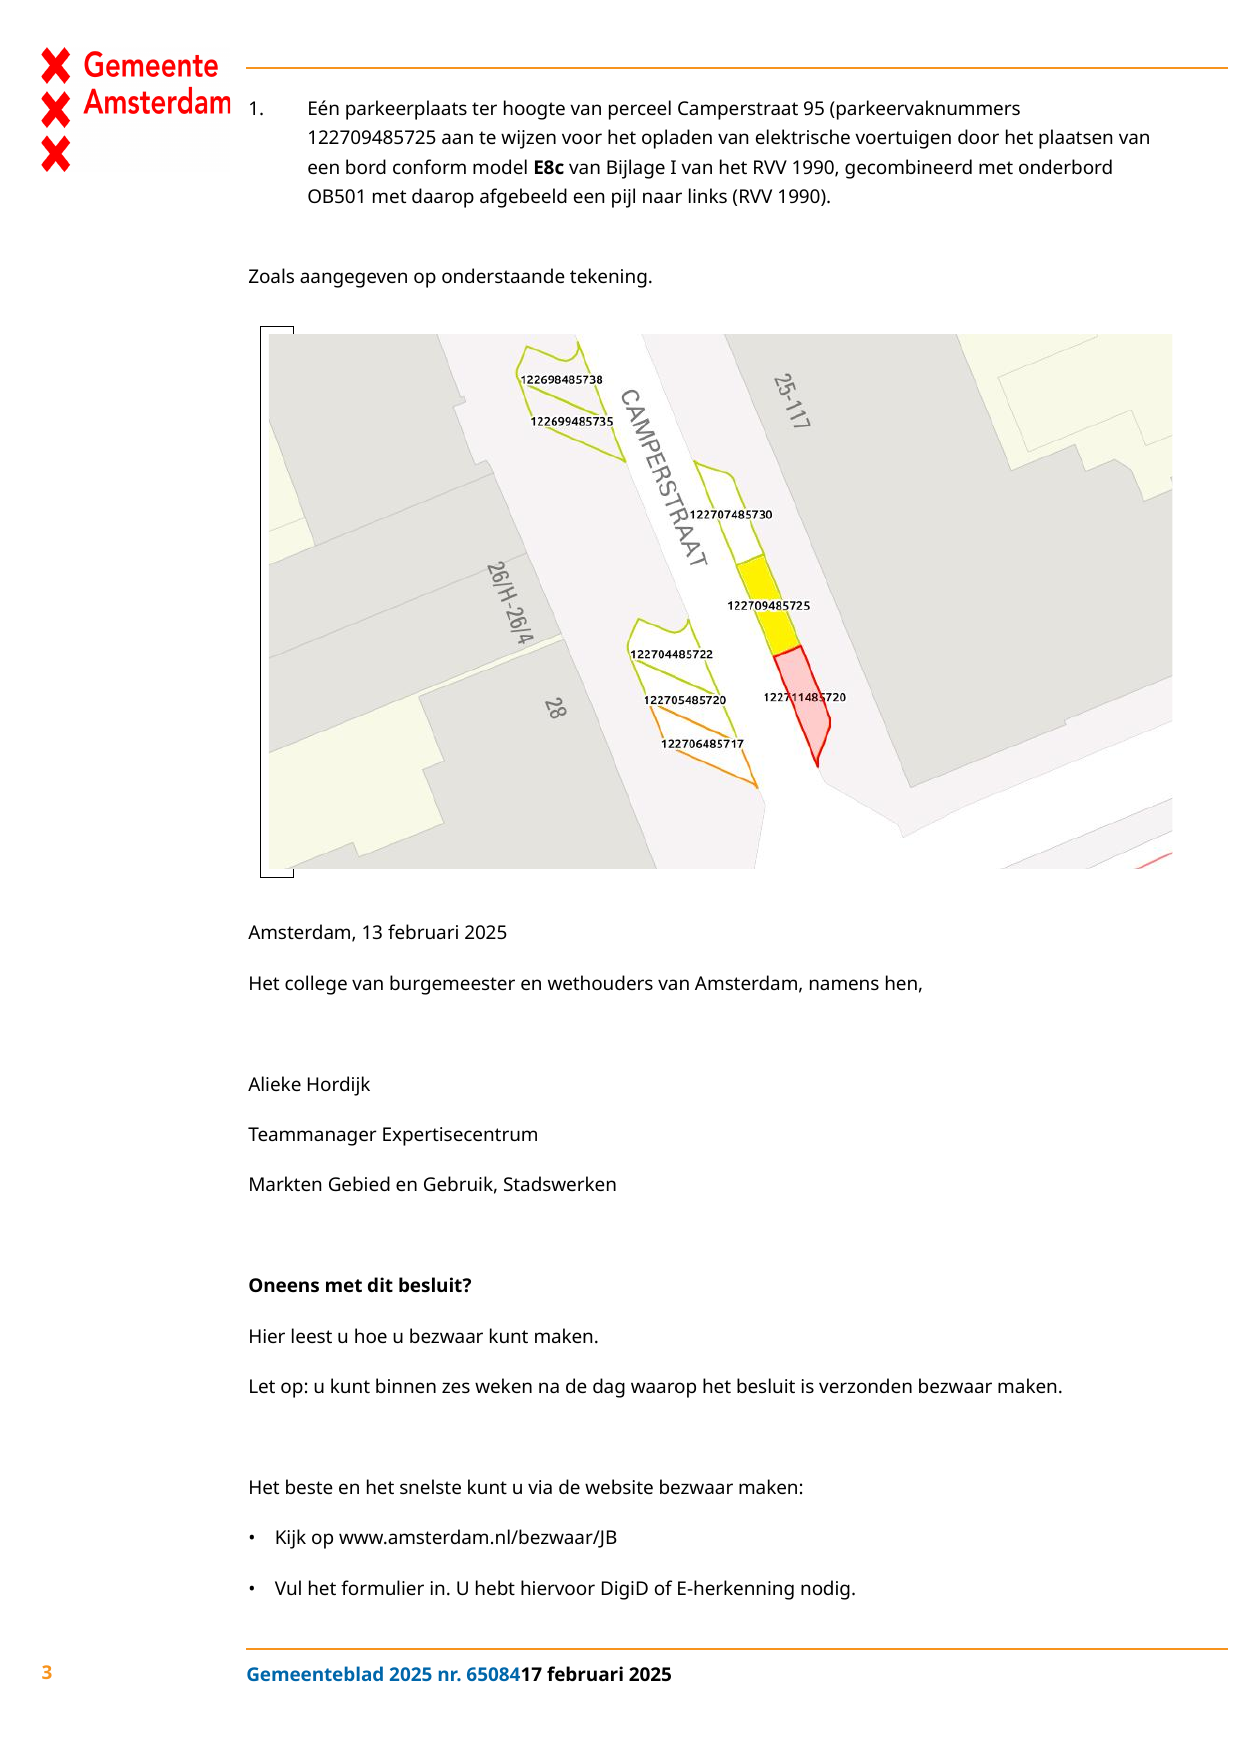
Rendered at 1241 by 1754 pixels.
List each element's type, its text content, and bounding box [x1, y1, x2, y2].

text Amsterdam, 13 februari 2025 [248, 919, 1152, 945]
picture [41, 47, 231, 172]
text Alieke Hordijk [248, 1071, 1152, 1097]
picture [268, 334, 1173, 869]
text Het beste en het snelste kunt u via de website bezwaar maken: [248, 1474, 1152, 1500]
list Eén parkeerplaats ter hoogte van perceel Camperstraat 95 (parkeervaknummers 122709485725 aan te wijzen voor het opladen van elektrische voertuigen door het plaatsen van een bord conform model E8c van Bijlage I van het RVV 1990, gecombineerd met onderbord OB501 met daarop afgebeeld een pijl naar links (RVV 1990). [248, 95, 1152, 209]
text • Vul het formulier in. U hebt hiervoor DigiD of E-herkenning nodig. [248, 1575, 1152, 1601]
text Hier leest u hoe u bezwaar kunt maken. [248, 1323, 1152, 1349]
text Markten Gebied en Gebruik, Stadswerken [248, 1172, 1152, 1197]
text Teammanager Expertisecentrum [248, 1121, 1152, 1147]
text Zoals aangegeven op onderstaande tekening. [248, 263, 1152, 289]
text • Kijk op www.amsterdam.nl/bezwaar/JB [248, 1524, 1152, 1550]
text Oneens met dit besluit? [248, 1272, 1152, 1298]
text Het college van burgemeester en wethouders van Amsterdam, namens hen, [248, 970, 1152, 996]
text Let op: u kunt binnen zes weken na de dag waarop het besluit is verzonden bezwaar maken. [248, 1373, 1152, 1399]
